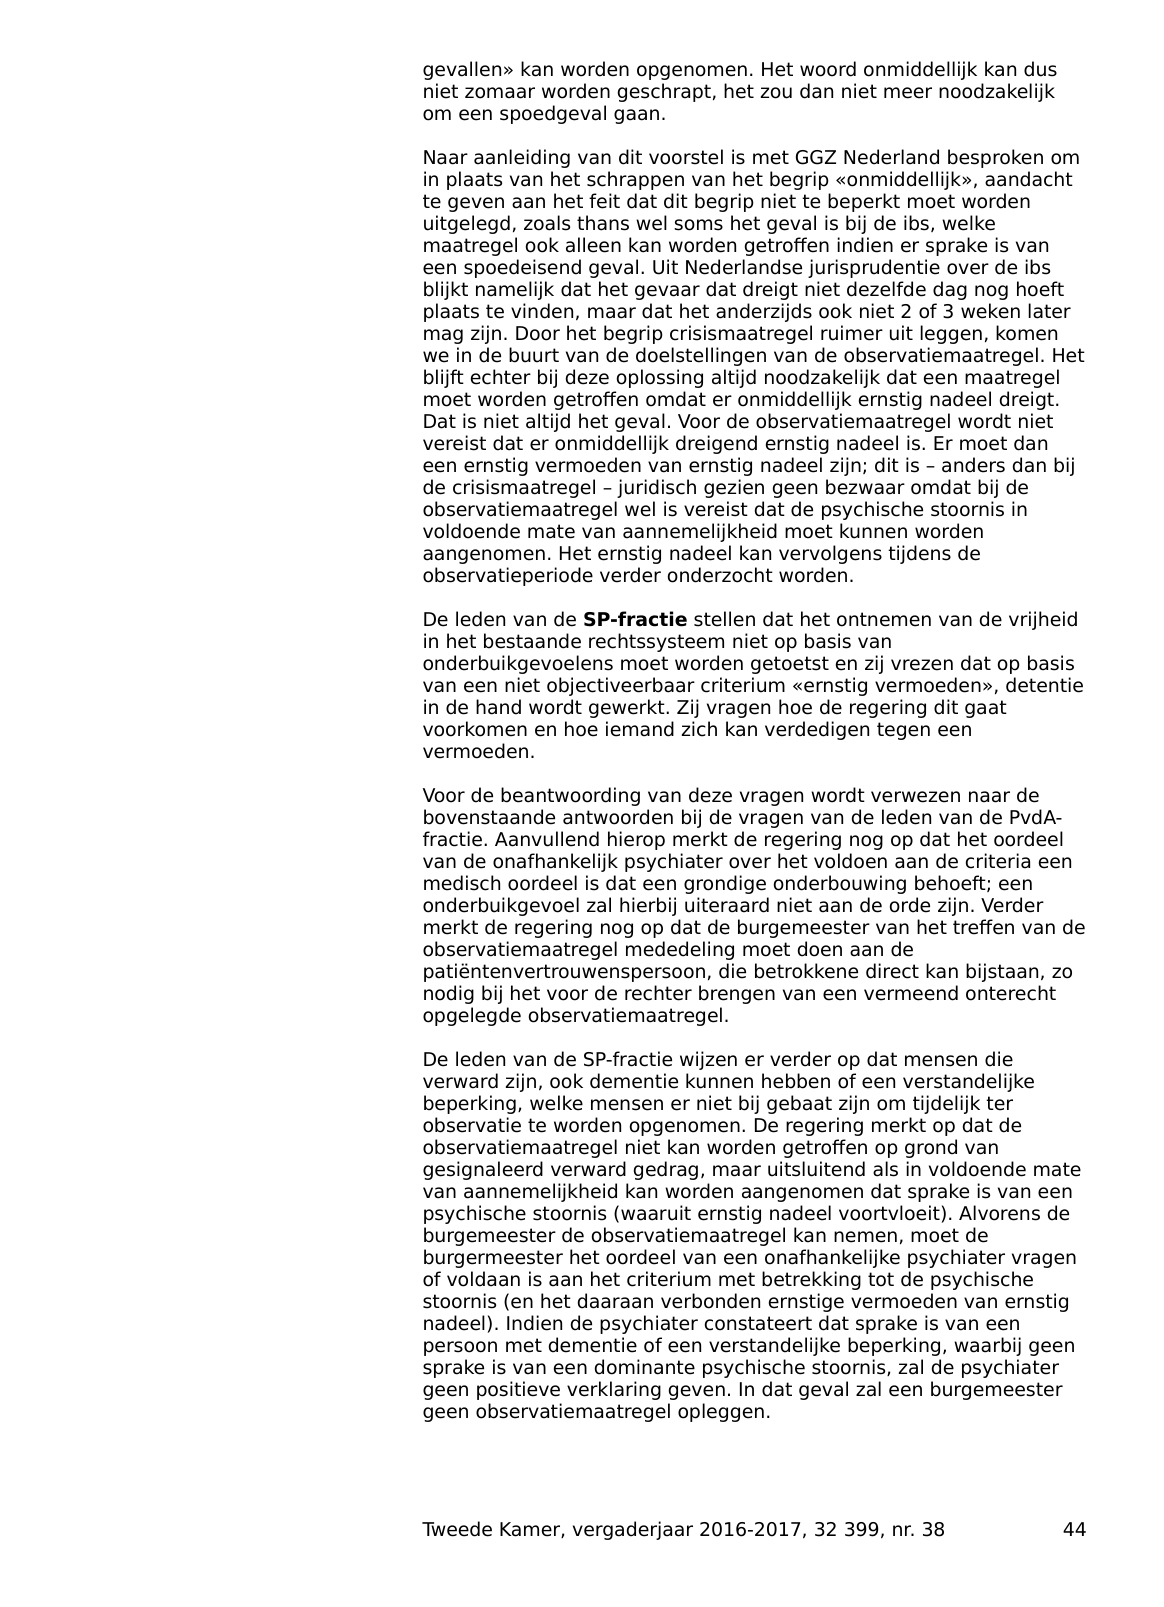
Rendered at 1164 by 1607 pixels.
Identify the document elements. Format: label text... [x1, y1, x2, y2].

text De leden van de SP-fractie stellen dat het ontnemen van de vrijheid in het bestaande rechtssysteem niet op basis van onderbuikgevoelens moet worden getoetst en zij vrezen dat op basis van een niet objectiveerbaar criterium «ernstig vermoeden», detentie in de hand wordt gewerkt. Zij vragen hoe de regering dit gaat voorkomen en hoe iemand zich kan verdedigen tegen een vermoeden. [422, 609, 1087, 763]
text De leden van de SP-fractie wijzen er verder op dat mensen die verward zijn, ook dementie kunnen hebben of een verstandelijke beperking, welke mensen er niet bij gebaat zijn om tijdelijk ter observatie te worden opgenomen. De regering merkt op dat de observatiemaatregel niet kan worden getroffen op grond van gesignaleerd verward gedrag, maar uitsluitend als in voldoende mate van aannemelijkheid kan worden aangenomen dat sprake is van een psychische stoornis (waaruit ernstig nadeel voortvloeit). Alvorens de burgemeester de observatiemaatregel kan nemen, moet de burgermeester het oordeel van een onafhankelijke psychiater vragen of voldaan is aan het criterium met betrekking tot de psychische stoornis (en het daaraan verbonden ernstige vermoeden van ernstig nadeel). Indien de psychiater constateert dat sprake is van een persoon met dementie of een verstandelijke beperking, waarbij geen sprake is van een dominante psychische stoornis, zal de psychiater geen positieve verklaring geven. In dat geval zal een burgemeester geen observatiemaatregel opleggen. [422, 1049, 1087, 1423]
text Voor de beantwoording van deze vragen wordt verwezen naar de bovenstaande antwoorden bij de vragen van de leden van de PvdA-fractie. Aanvullend hierop merkt de regering nog op dat het oordeel van de onafhankelijk psychiater over het voldoen aan de criteria een medisch oordeel is dat een grondige onderbouwing behoeft; een onderbuikgevoel zal hierbij uiteraard niet aan de orde zijn. Verder merkt de regering nog op dat de burgemeester van het treffen van de observatiemaatregel mededeling moet doen aan de patiëntenvertrouwenspersoon, die betrokkene direct kan bijstaan, zo nodig bij het voor de rechter brengen van een vermeend onterecht opgelegde observatiemaatregel. [422, 785, 1087, 1027]
text gevallen» kan worden opgenomen. Het woord onmiddellijk kan dus niet zomaar worden geschrapt, het zou dan niet meer noodzakelijk om een spoedgeval gaan. [422, 59, 1087, 125]
text Naar aanleiding van dit voorstel is met GGZ Nederland besproken om in plaats van het schrappen van het begrip «onmiddellijk», aandacht te geven aan het feit dat dit begrip niet te beperkt moet worden uitgelegd, zoals thans wel soms het geval is bij de ibs, welke maatregel ook alleen kan worden getroffen indien er sprake is van een spoedeisend geval. Uit Nederlandse jurisprudentie over de ibs blijkt namelijk dat het gevaar dat dreigt niet dezelfde dag nog hoeft plaats te vinden, maar dat het anderzijds ook niet 2 of 3 weken later mag zijn. Door het begrip crisismaatregel ruimer uit leggen, komen we in de buurt van de doelstellingen van de observatiemaatregel. Het blijft echter bij deze oplossing altijd noodzakelijk dat een maatregel moet worden getroffen omdat er onmiddellijk ernstig nadeel dreigt. Dat is niet altijd het geval. Voor de observatiemaatregel wordt niet vereist dat er onmiddellijk dreigend ernstig nadeel is. Er moet dan een ernstig vermoeden van ernstig nadeel zijn; dit is – anders dan bij de crisismaatregel – juridisch gezien geen bezwaar omdat bij de observatiemaatregel wel is vereist dat de psychische stoornis in voldoende mate van aannemelijkheid moet kunnen worden aangenomen. Het ernstig nadeel kan vervolgens tijdens de observatieperiode verder onderzocht worden. [422, 147, 1087, 587]
